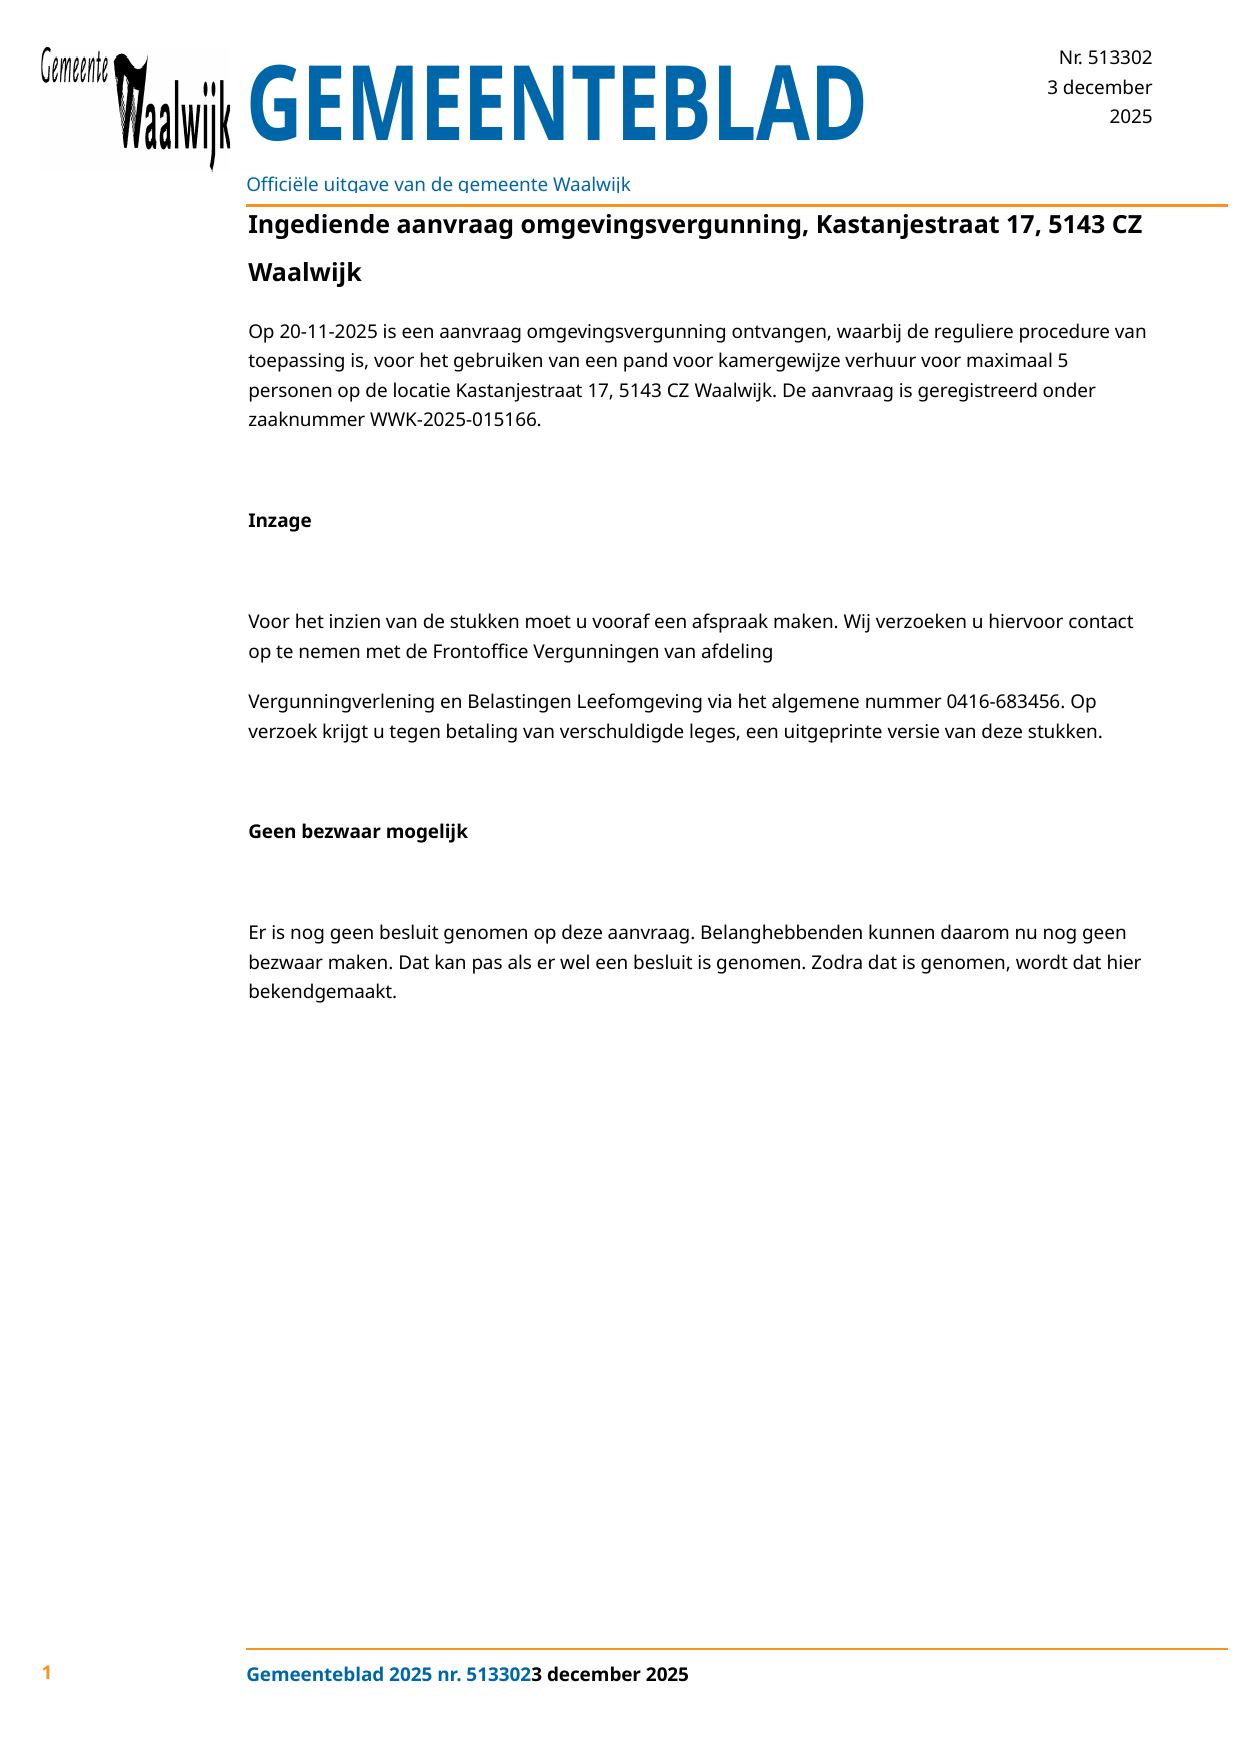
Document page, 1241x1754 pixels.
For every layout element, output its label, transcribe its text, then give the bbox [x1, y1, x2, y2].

text Inzage [248, 507, 1152, 533]
text Op 20-11-2025 is een aanvraag omgevingsvergunning ontvangen, waarbij de reguliere procedure van toepassing is, voor het gebruiken van een pand voor kamergewijze verhuur voor maximaal 5 personen op de locatie Kastanjestraat 17, 5143 CZ Waalwijk. De aanvraag is geregistreerd onder zaaknummer WWK-2025-015166. [248, 318, 1152, 432]
text Voor het inzien van de stukken moet u vooraf een afspraak maken. Wij verzoeken u hiervoor contact op te nemen met de Frontoffice Vergunningen van afdeling [248, 608, 1152, 664]
text Vergunningverlening en Belastingen Leefomgeving via het algemene nummer 0416-683456. Op verzoek krijgt u tegen betaling van verschuldigde leges, een uitgeprinte versie van deze stukken. [248, 688, 1152, 744]
text Er is nog geen besluit genomen op deze aanvraag. Belanghebbenden kunnen daarom nu nog geen bezwaar maken. Dat kan pas als er wel een besluit is genomen. Zodra dat is genomen, wordt dat hier bekendgemaakt. [248, 919, 1152, 1004]
text Geen bezwaar mogelijk [248, 819, 1152, 844]
picture [41, 47, 231, 172]
text Ingediende aanvraag omgevingsvergunning, Kastanjestraat 17, 5143 CZ Waalwijk [248, 207, 1152, 288]
